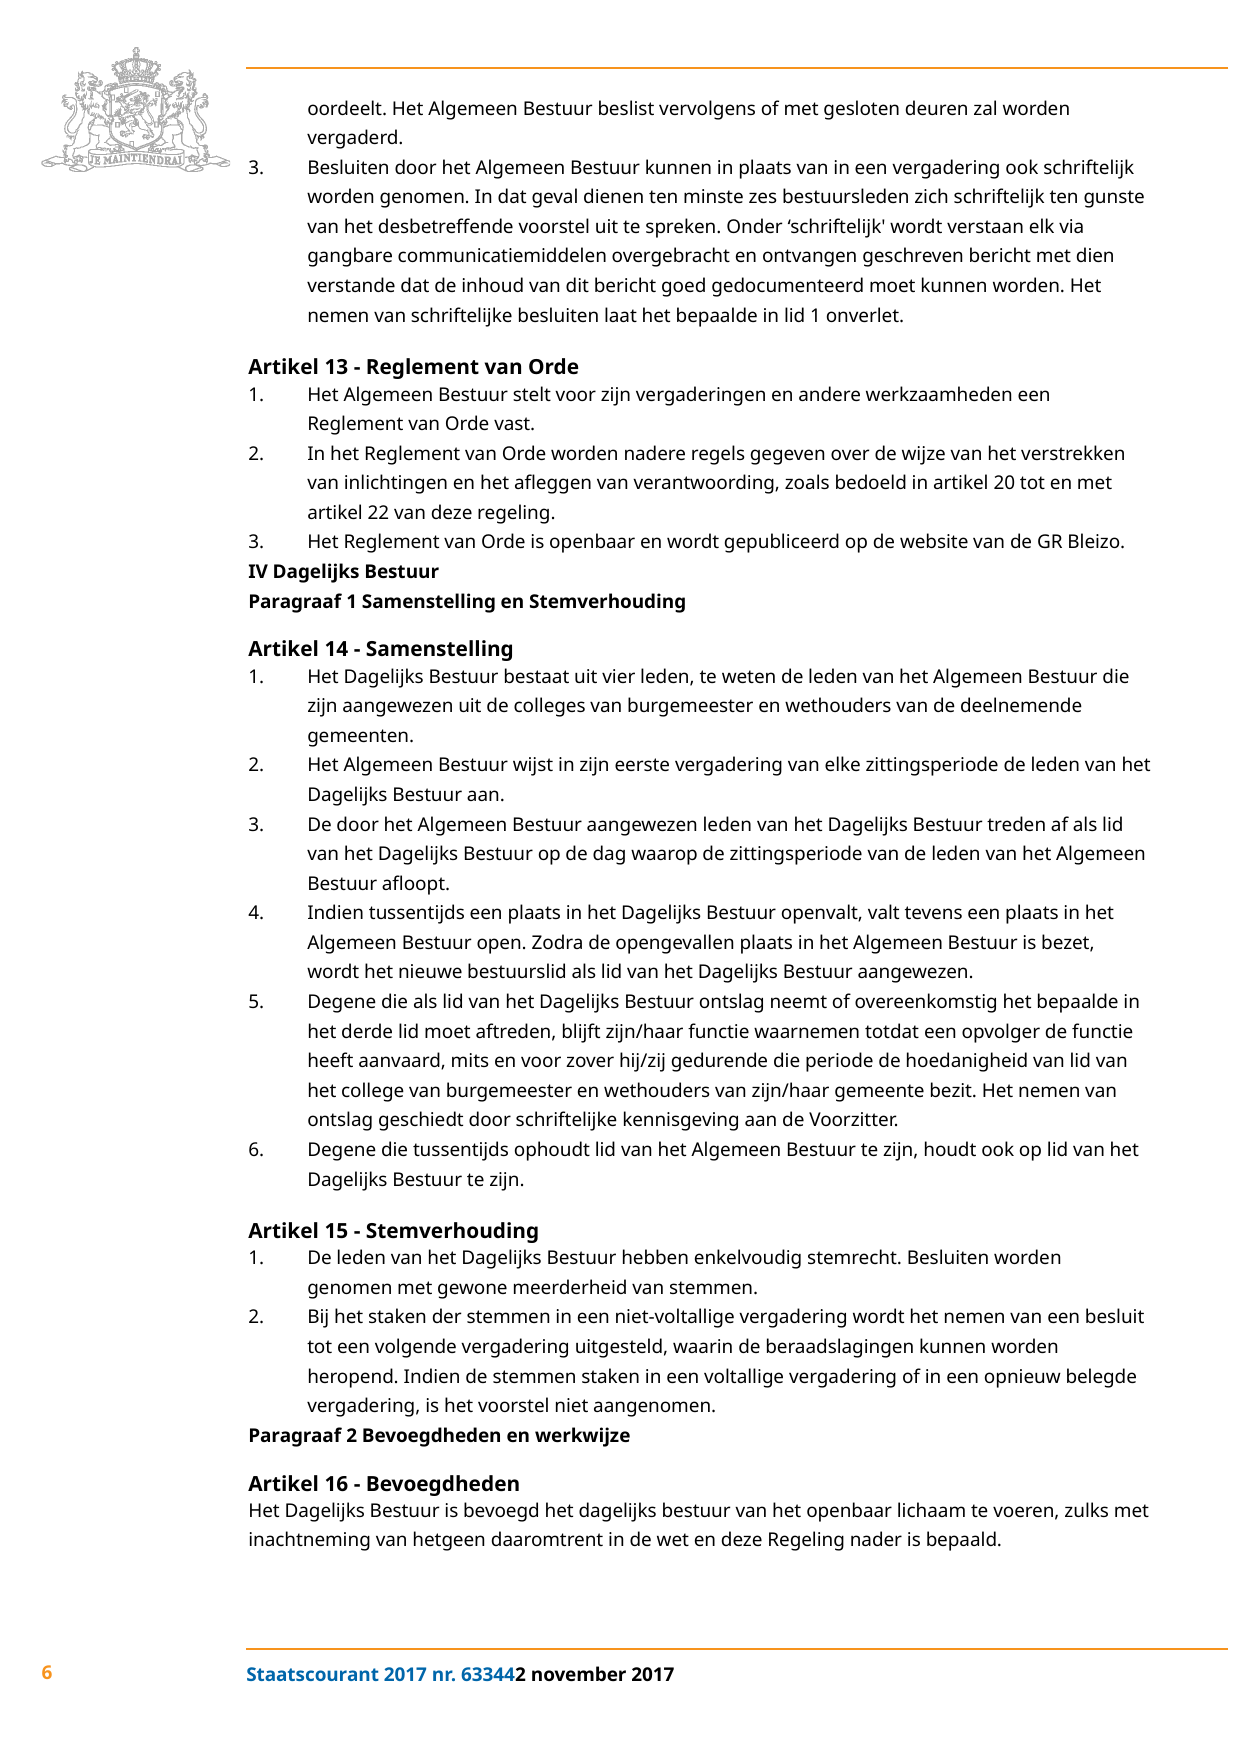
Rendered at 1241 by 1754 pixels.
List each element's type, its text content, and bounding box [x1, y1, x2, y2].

list In het Reglement van Orde worden nadere regels gegeven over de wijze van het verstrekken van inlichtingen en het afleggen van verantwoording, zoals bedoeld in artikel 20 tot en met artikel 22 van deze regeling. [248, 440, 1152, 525]
picture [41, 47, 231, 172]
list Degene die tussentijds ophoudt lid van het Algemeen Bestuur te zijn, houdt ook op lid van het Dagelijks Bestuur te zijn. [248, 1136, 1152, 1191]
list Degene die als lid van het Dagelijks Bestuur ontslag neemt of overeenkomstig het bepaalde in het derde lid moet aftreden, blijft zijn/haar functie waarnemen totdat een opvolger de functie heeft aanvaard, mits en voor zover hij/zij gedurende die periode de hoedanigheid van lid van het college van burgemeester en wethouders van zijn/haar gemeente bezit. Het nemen van ontslag geschiedt door schriftelijke kennisgeving aan de Voorzitter. [248, 988, 1152, 1132]
list Het Algemeen Bestuur stelt voor zijn vergaderingen en andere werkzaamheden een Reglement van Orde vast. [248, 381, 1152, 436]
text Het Dagelijks Bestuur is bevoegd het dagelijks bestuur van het openbaar lichaam te voeren, zulks met inachtneming van hetgeen daaromtrent in de wet en deze Regeling nader is bepaald. [248, 1497, 1152, 1552]
list De leden van het Dagelijks Bestuur hebben enkelvoudig stemrecht. Besluiten worden genomen met gewone meerderheid van stemmen. [248, 1244, 1152, 1300]
list Het Algemeen Bestuur wijst in zijn eerste vergadering van elke zittingsperiode de leden van het Dagelijks Bestuur aan. [248, 752, 1152, 807]
text Artikel 14 - Samenstelling [248, 634, 1152, 663]
list De door het Algemeen Bestuur aangewezen leden van het Dagelijks Bestuur treden af als lid van het Dagelijks Bestuur op de dag waarop de zittingsperiode van de leden van het Algemeen Bestuur afloopt. [248, 811, 1152, 896]
list Besluiten door het Algemeen Bestuur kunnen in plaats van in een vergadering ook schriftelijk worden genomen. In dat geval dienen ten minste zes bestuursleden zich schriftelijk ten gunste van het desbetreffende voorstel uit te spreken. Onder ‘schriftelijk' wordt verstaan elk via gangbare communicatiemiddelen overgebracht en ontvangen geschreven bericht met dien verstande dat de inhoud van dit bericht goed gedocumenteerd moet kunnen worden. Het nemen van schriftelijke besluiten laat het bepaalde in lid 1 onverlet. [248, 154, 1152, 328]
text Artikel 16 - Bevoegdheden [248, 1469, 1152, 1497]
text Artikel 15 - Stemverhouding [248, 1216, 1152, 1244]
list Het Reglement van Orde is openbaar en wordt gepubliceerd op de website van de GR Bleizo. [248, 529, 1152, 554]
list Het Dagelijks Bestuur bestaat uit vier leden, te weten de leden van het Algemeen Bestuur die zijn aangewezen uit de colleges van burgemeester en wethouders van de deelnemende gemeenten. [248, 663, 1152, 748]
text Paragraaf 1 Samenstelling en Stemverhouding [248, 588, 1152, 613]
text IV Dagelijks Bestuur [248, 558, 1152, 584]
list Bij het staken der stemmen in een niet-voltallige vergadering wordt het nemen van een besluit tot een volgende vergadering uitgesteld, waarin de beraadslagingen kunnen worden heropend. Indien de stemmen staken in een voltallige vergadering of in een opnieuw belegde vergadering, is het voorstel niet aangenomen. [248, 1304, 1152, 1418]
text Artikel 13 - Reglement van Orde [248, 352, 1152, 381]
list Indien tussentijds een plaats in het Dagelijks Bestuur openvalt, valt tevens een plaats in het Algemeen Bestuur open. Zodra de opengevallen plaats in het Algemeen Bestuur is bezet, wordt het nieuwe bestuurslid als lid van het Dagelijks Bestuur aangewezen. [248, 899, 1152, 984]
list oordeelt. Het Algemeen Bestuur beslist vervolgens of met gesloten deuren zal worden vergaderd. [248, 95, 1152, 150]
text Paragraaf 2 Bevoegdheden en werkwijze [248, 1422, 1152, 1448]
